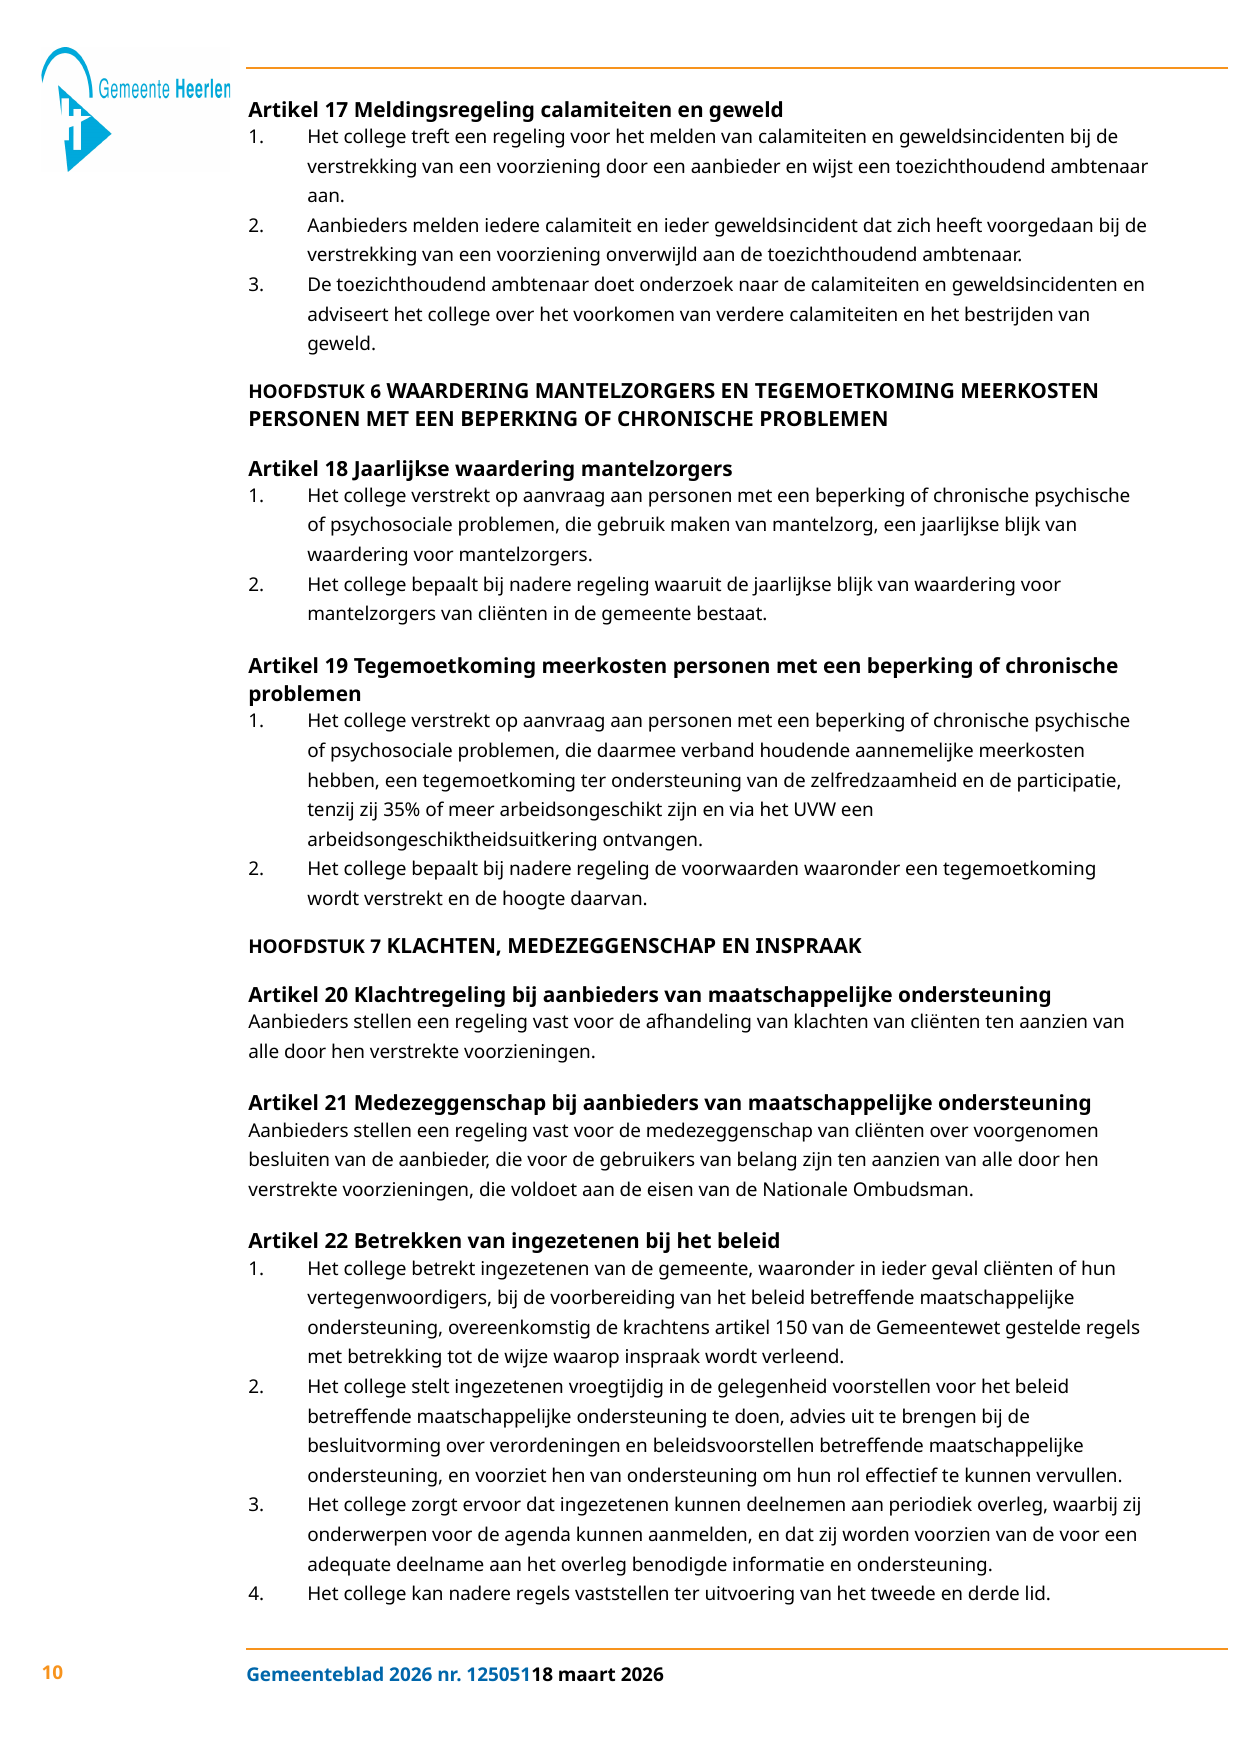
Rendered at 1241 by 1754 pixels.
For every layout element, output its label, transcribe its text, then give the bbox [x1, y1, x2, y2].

text Artikel 20 Klachtregeling bij aanbieders van maatschappelijke ondersteuning [248, 980, 1152, 1008]
text Aanbieders stellen een regeling vast voor de medezeggenschap van cliënten over voorgenomen besluiten van de aanbieder, die voor de gebruikers van belang zijn ten aanzien van alle door hen verstrekte voorzieningen, die voldoet aan de eisen van de Nationale Ombudsman. [248, 1117, 1152, 1202]
list Het college bepaalt bij nadere regeling de voorwaarden waaronder een tegemoetkoming wordt verstrekt en de hoogte daarvan. [248, 856, 1152, 911]
list Het college verstrekt op aanvraag aan personen met een beperking of chronische psychische of psychosociale problemen, die daarmee verband houdende aannemelijke meerkosten hebben, een tegemoetkoming ter ondersteuning van de zelfredzaamheid en de participatie, tenzij zij 35% of meer arbeidsongeschikt zijn en via het UVW een arbeidsongeschiktheidsuitkering ontvangen. [248, 708, 1152, 852]
list Het college stelt ingezetenen vroegtijdig in de gelegenheid voorstellen voor het beleid betreffende maatschappelijke ondersteuning te doen, advies uit te brengen bij de besluitvorming over verordeningen en beleidsvoorstellen betreffende maatschappelijke ondersteuning, en voorziet hen van ondersteuning om hun rol effectief te kunnen vervullen. [248, 1373, 1152, 1488]
list Het college zorgt ervoor dat ingezetenen kunnen deelnemen aan periodiek overleg, waarbij zij onderwerpen voor de agenda kunnen aanmelden, en dat zij worden voorzien van de voor een adequate deelname aan het overleg benodigde informatie en ondersteuning. [248, 1492, 1152, 1577]
picture [41, 47, 231, 172]
list De toezichthoudend ambtenaar doet onderzoek naar de calamiteiten en geweldsincidenten en adviseert het college over het voorkomen van verdere calamiteiten en het bestrijden van geweld. [248, 271, 1152, 356]
text HOOFDSTUK 6 WAARDERING MANTELZORGERS EN TEGEMOETKOMING MEERKOSTEN PERSONEN MET EEN BEPERKING OF CHRONISCHE PROBLEMEN [248, 376, 1152, 433]
text HOOFDSTUK 7 KLACHTEN, MEDEZEGGENSCHAP EN INSPRAAK [248, 931, 1152, 959]
list Aanbieders melden iedere calamiteit en ieder geweldsincident dat zich heeft voorgedaan bij de verstrekking van een voorziening onverwijld aan de toezichthoudend ambtenaar. [248, 212, 1152, 267]
list Het college betrekt ingezetenen van de gemeente, waaronder in ieder geval cliënten of hun vertegenwoordigers, bij de voorbereiding van het beleid betreffende maatschappelijke ondersteuning, overeenkomstig de krachtens artikel 150 van de Gemeentewet gestelde regels met betrekking tot de wijze waarop inspraak wordt verleend. [248, 1255, 1152, 1369]
text Aanbieders stellen een regeling vast voor de afhandeling van klachten van cliënten ten aanzien van alle door hen verstrekte voorzieningen. [248, 1008, 1152, 1064]
text Artikel 19 Tegemoetkoming meerkosten personen met een beperking of chronische problemen [248, 651, 1152, 708]
list Het college kan nadere regels vaststellen ter uitvoering van het tweede en derde lid. [248, 1580, 1152, 1606]
text Artikel 22 Betrekken van ingezetenen bij het beleid [248, 1227, 1152, 1255]
list Het college treft een regeling voor het melden van calamiteiten en geweldsincidenten bij de verstrekking van een voorziening door een aanbieder en wijst een toezichthoudend ambtenaar aan. [248, 123, 1152, 208]
text Artikel 17 Meldingsregeling calamiteiten en geweld [248, 95, 1152, 123]
text Artikel 21 Medezeggenschap bij aanbieders van maatschappelijke ondersteuning [248, 1088, 1152, 1117]
list Het college bepaalt bij nadere regeling waaruit de jaarlijkse blijk van waardering voor mantelzorgers van cliënten in de gemeente bestaat. [248, 571, 1152, 626]
list Het college verstrekt op aanvraag aan personen met een beperking of chronische psychische of psychosociale problemen, die gebruik maken van mantelzorg, een jaarlijkse blijk van waardering voor mantelzorgers. [248, 482, 1152, 567]
picture [41, 47, 59, 70]
text Artikel 18 Jaarlijkse waardering mantelzorgers [248, 454, 1152, 482]
